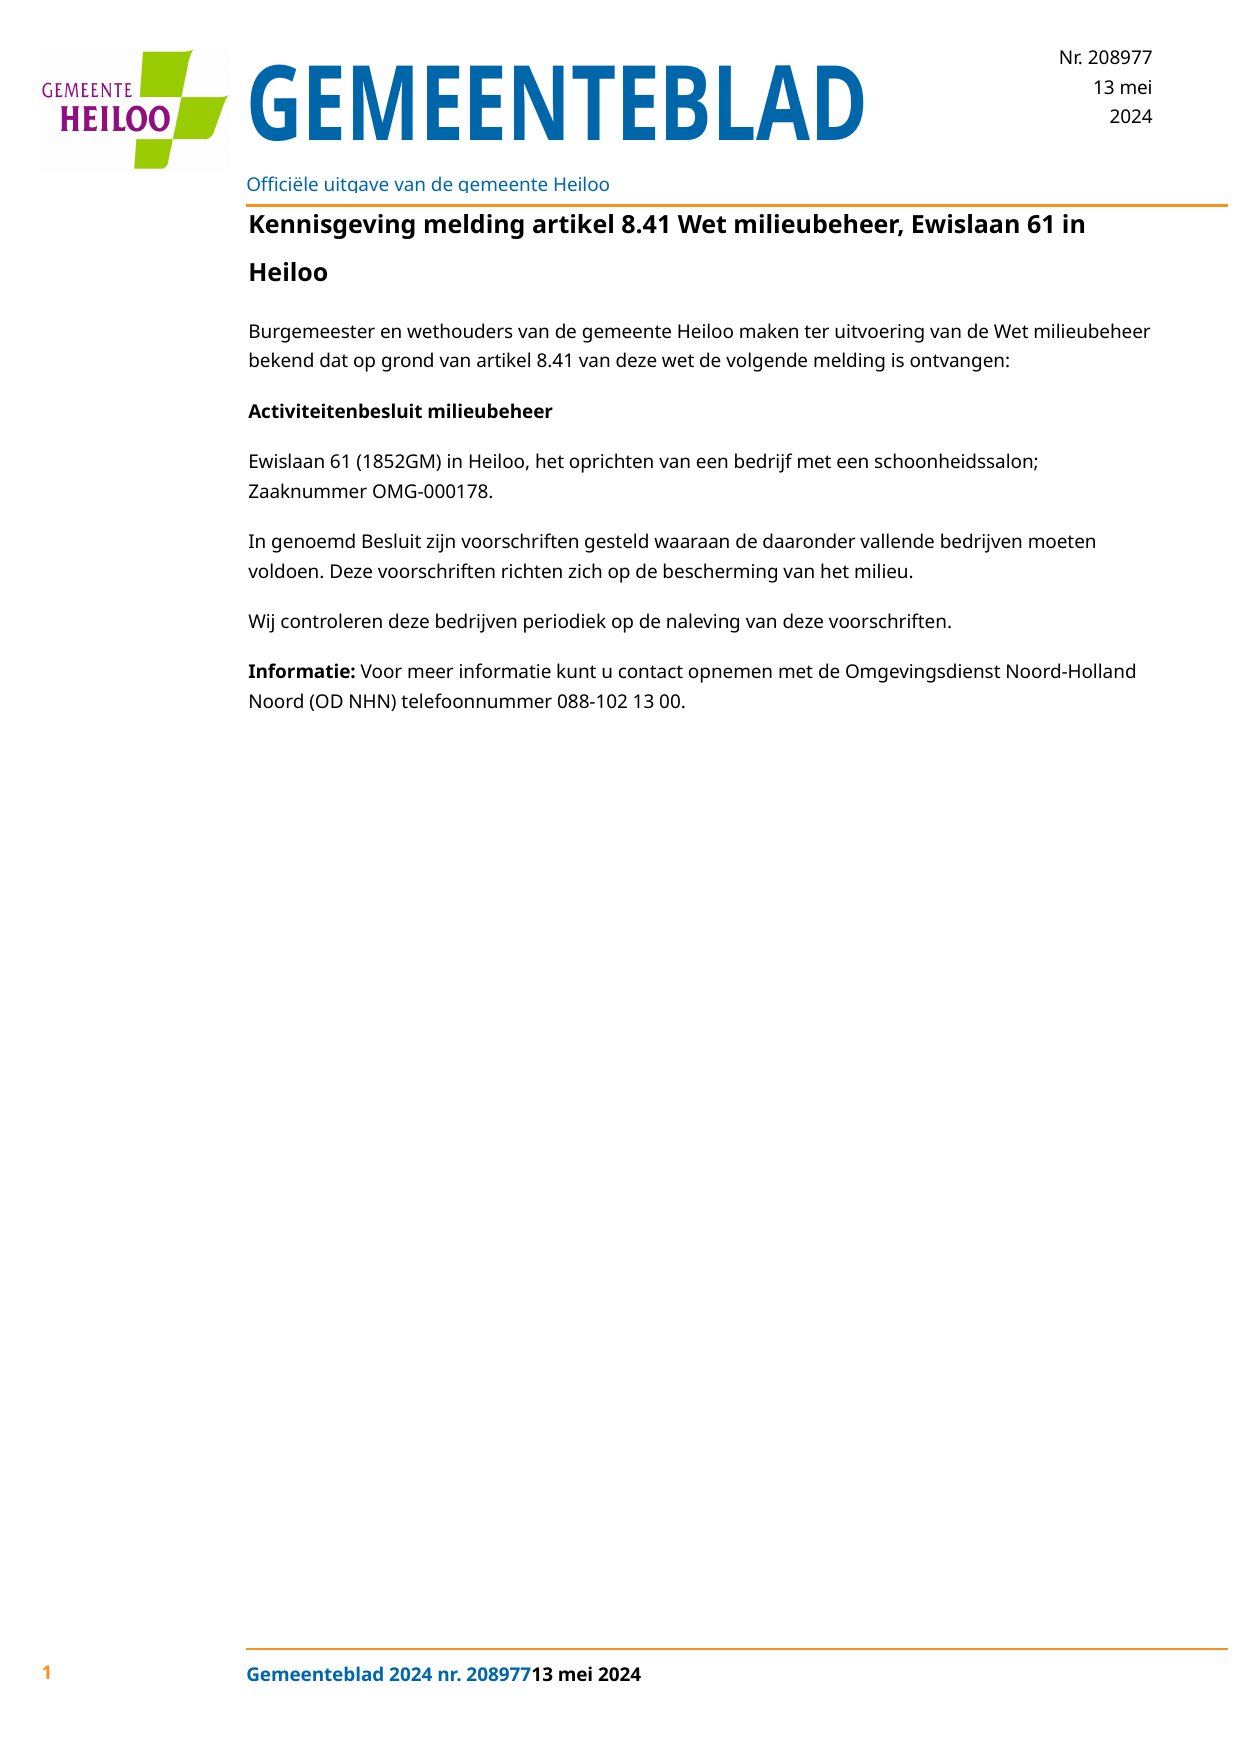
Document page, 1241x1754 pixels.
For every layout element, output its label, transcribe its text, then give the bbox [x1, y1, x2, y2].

text In genoemd Besluit zijn voorschriften gesteld waaraan de daaronder vallende bedrijven moeten voldoen. Deze voorschriften richten zich op de bescherming van het milieu. [248, 528, 1152, 584]
text Informatie: Voor meer informatie kunt u contact opnemen met de Omgevingsdienst Noord-Holland Noord (OD NHN) telefoonnummer 088-102 13 00. [248, 659, 1152, 714]
picture [41, 47, 231, 172]
text Kennisgeving melding artikel 8.41 Wet milieubeheer, Ewislaan 61 in Heiloo [248, 207, 1152, 288]
text Ewislaan 61 (1852GM) in Heiloo, het oprichten van een bedrijf met een schoonheidssalon; Zaaknummer OMG-000178. [248, 448, 1152, 504]
text Burgemeester en wethouders van de gemeente Heiloo maken ter uitvoering van de Wet milieubeheer bekend dat op grond van artikel 8.41 van deze wet de volgende melding is ontvangen: [248, 318, 1152, 373]
text Wij controleren deze bedrijven periodiek op de naleving van deze voorschriften. [248, 608, 1152, 634]
text Activiteitenbesluit milieubeheer [248, 398, 1152, 424]
